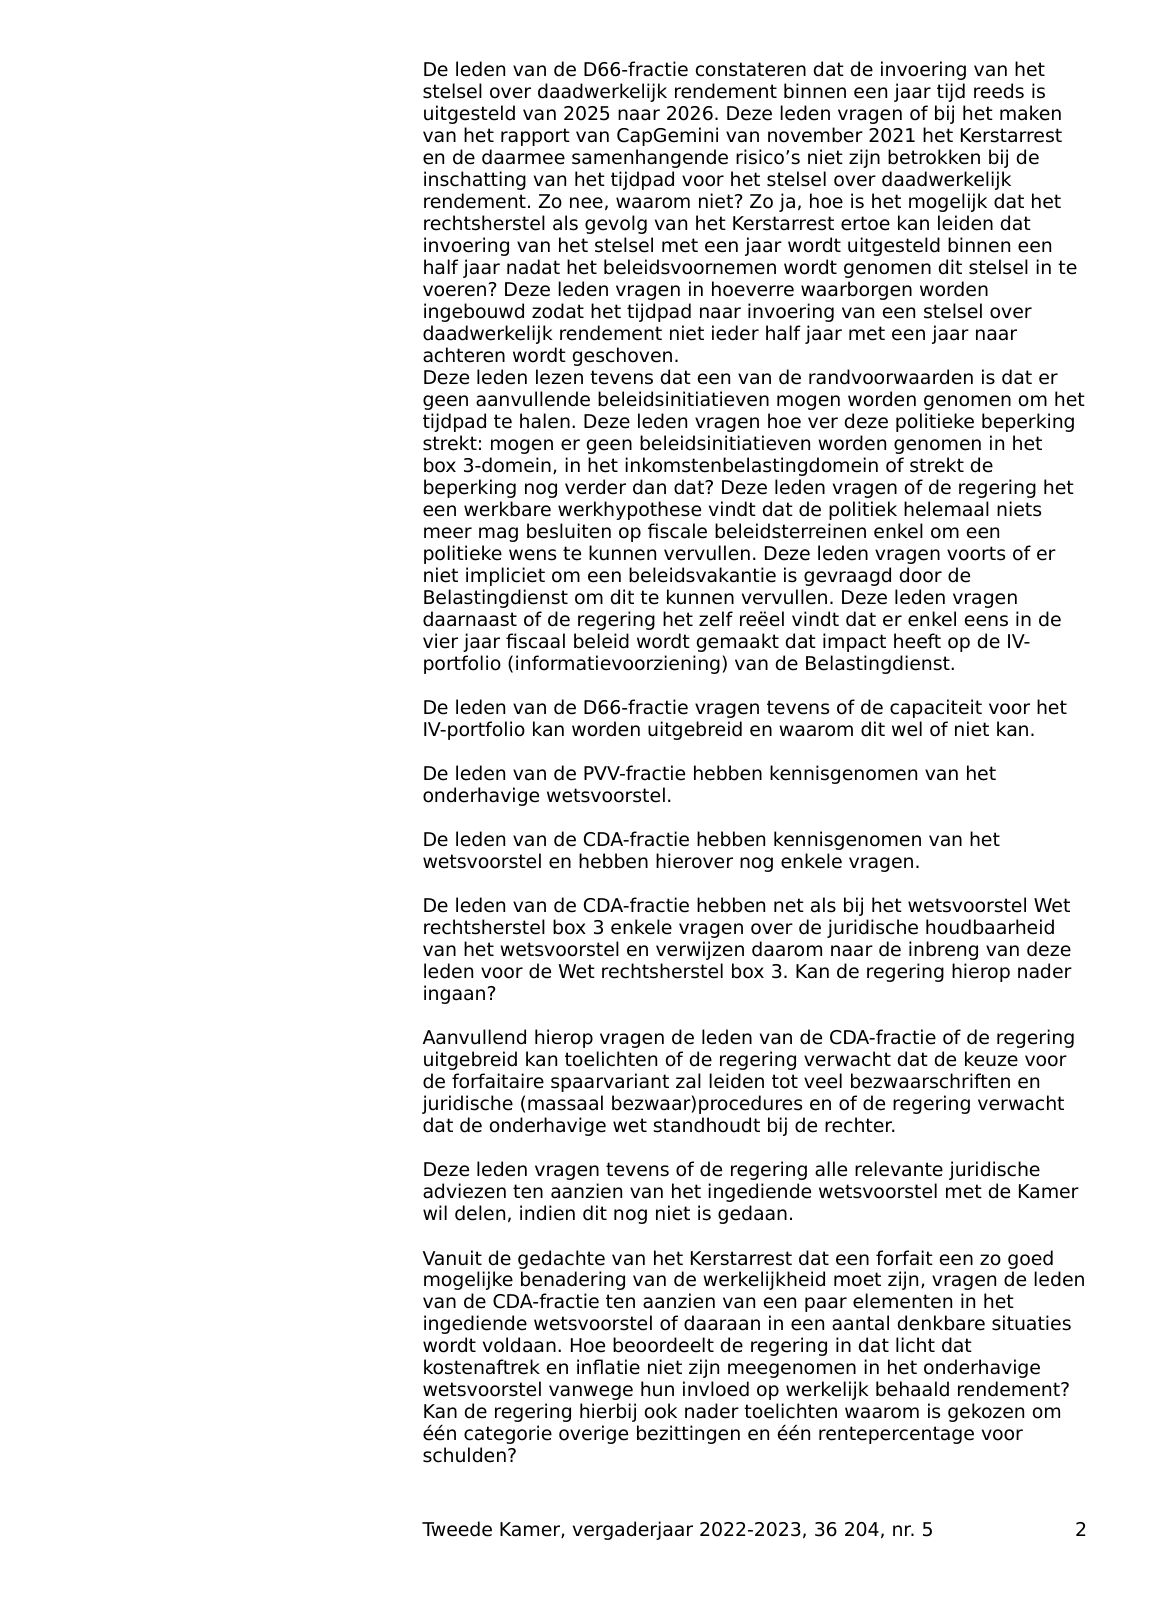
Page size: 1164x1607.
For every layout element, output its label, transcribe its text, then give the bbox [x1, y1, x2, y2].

text De leden van de D66-fractie constateren dat de invoering van het stelsel over daadwerkelijk rendement binnen een jaar tijd reeds is uitgesteld van 2025 naar 2026. Deze leden vragen of bij het maken van het rapport van CapGemini van november 2021 het Kerstarrest en de daarmee samenhangende risico’s niet zijn betrokken bij de inschatting van het tijdpad voor het stelsel over daadwerkelijk rendement. Zo nee, waarom niet? Zo ja, hoe is het mogelijk dat het rechtsherstel als gevolg van het Kerstarrest ertoe kan leiden dat invoering van het stelsel met een jaar wordt uitgesteld binnen een half jaar nadat het beleidsvoornemen wordt genomen dit stelsel in te voeren? Deze leden vragen in hoeverre waarborgen worden ingebouwd zodat het tijdpad naar invoering van een stelsel over daadwerkelijk rendement niet ieder half jaar met een jaar naar achteren wordt geschoven. [422, 59, 1087, 367]
text De leden van de CDA-fractie hebben net als bij het wetsvoorstel Wet rechtsherstel box 3 enkele vragen over de juridische houdbaarheid van het wetsvoorstel en verwijzen daarom naar de inbreng van deze leden voor de Wet rechtsherstel box 3. Kan de regering hierop nader ingaan? [422, 895, 1087, 1005]
text De leden van de PVV-fractie hebben kennisgenomen van het onderhavige wetsvoorstel. [422, 763, 1087, 807]
text Deze leden lezen tevens dat een van de randvoorwaarden is dat er geen aanvullende beleidsinitiatieven mogen worden genomen om het tijdpad te halen. Deze leden vragen hoe ver deze politieke beperking strekt: mogen er geen beleidsinitiatieven worden genomen in het box 3-domein, in het inkomstenbelastingdomein of strekt de beperking nog verder dan dat? Deze leden vragen of de regering het een werkbare werkhypothese vindt dat de politiek helemaal niets meer mag besluiten op fiscale beleidsterreinen enkel om een politieke wens te kunnen vervullen. Deze leden vragen voorts of er niet impliciet om een beleidsvakantie is gevraagd door de Belastingdienst om dit te kunnen vervullen. Deze leden vragen daarnaast of de regering het zelf reëel vindt dat er enkel eens in de vier jaar fiscaal beleid wordt gemaakt dat impact heeft op de IV-portfolio (informatievoorziening) van de Belastingdienst. [422, 367, 1087, 674]
text De leden van de CDA-fractie hebben kennisgenomen van het wetsvoorstel en hebben hierover nog enkele vragen. [422, 829, 1087, 873]
text Aanvullend hierop vragen de leden van de CDA-fractie of de regering uitgebreid kan toelichten of de regering verwacht dat de keuze voor de forfaitaire spaarvariant zal leiden tot veel bezwaarschriften en juridische (massaal bezwaar)procedures en of de regering verwacht dat de onderhavige wet standhoudt bij de rechter. [422, 1027, 1087, 1137]
text Vanuit de gedachte van het Kerstarrest dat een forfait een zo goed mogelijke benadering van de werkelijkheid moet zijn, vragen de leden van de CDA-fractie ten aanzien van een paar elementen in het ingediende wetsvoorstel of daaraan in een aantal denkbare situaties wordt voldaan. Hoe beoordeelt de regering in dat licht dat kostenaftrek en inflatie niet zijn meegenomen in het onderhavige wetsvoorstel vanwege hun invloed op werkelijk behaald rendement? Kan de regering hierbij ook nader toelichten waarom is gekozen om één categorie overige bezittingen en één rentepercentage voor schulden? [422, 1247, 1087, 1467]
text Deze leden vragen tevens of de regering alle relevante juridische adviezen ten aanzien van het ingediende wetsvoorstel met de Kamer wil delen, indien dit nog niet is gedaan. [422, 1159, 1087, 1225]
text De leden van de D66-fractie vragen tevens of de capaciteit voor het IV-portfolio kan worden uitgebreid en waarom dit wel of niet kan. [422, 697, 1087, 741]
